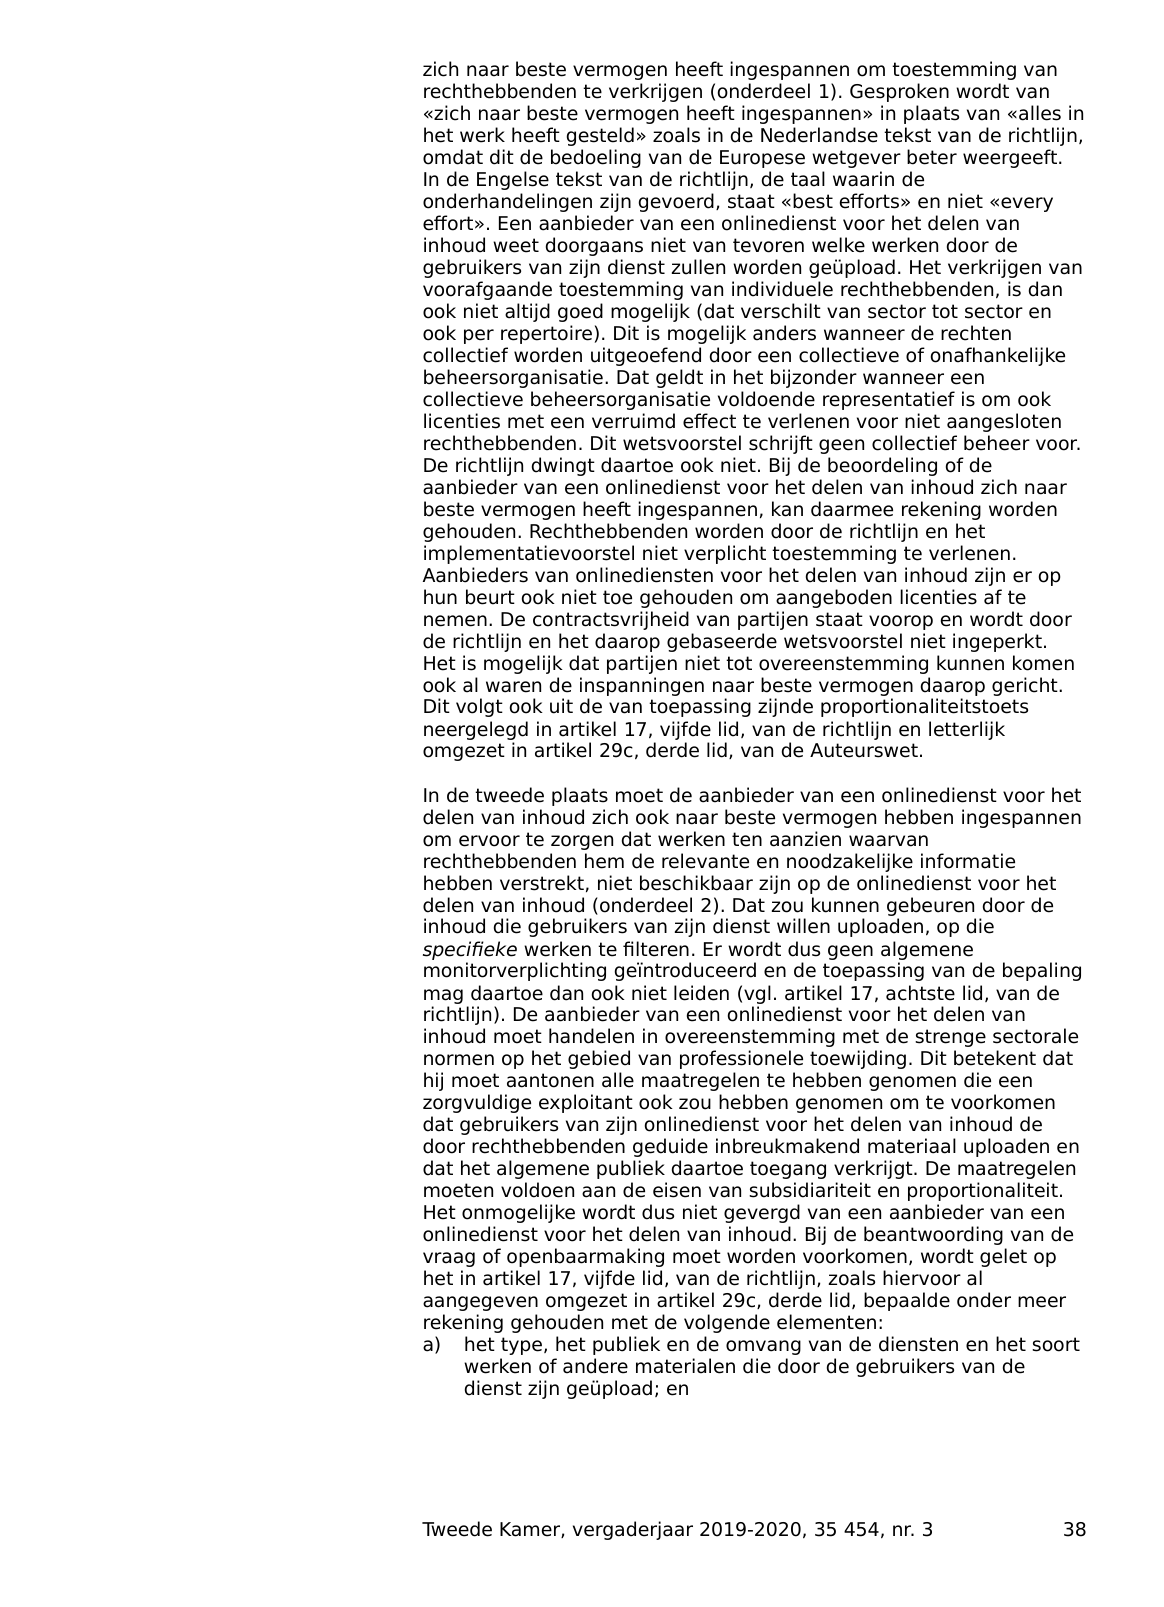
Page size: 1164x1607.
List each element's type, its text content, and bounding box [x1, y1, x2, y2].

text In de tweede plaats moet de aanbieder van een onlinedienst voor het delen van inhoud zich ook naar beste vermogen hebben ingespannen om ervoor te zorgen dat werken ten aanzien waarvan rechthebbenden hem de relevante en noodzakelijke informatie hebben verstrekt, niet beschikbaar zijn op de onlinedienst voor het delen van inhoud (onderdeel 2). Dat zou kunnen gebeuren door de inhoud die gebruikers van zijn dienst willen uploaden, op die specifieke werken te filteren. Er wordt dus geen algemene monitorverplichting geïntroduceerd en de toepassing van de bepaling mag daartoe dan ook niet leiden (vgl. artikel 17, achtste lid, van de richtlijn). De aanbieder van een onlinedienst voor het delen van inhoud moet handelen in overeenstemming met de strenge sectorale normen op het gebied van professionele toewijding. Dit betekent dat hij moet aantonen alle maatregelen te hebben genomen die een zorgvuldige exploitant ook zou hebben genomen om te voorkomen dat gebruikers van zijn onlinedienst voor het delen van inhoud de door rechthebbenden geduide inbreukmakend materiaal uploaden en dat het algemene publiek daartoe toegang verkrijgt. De maatregelen moeten voldoen aan de eisen van subsidiariteit en proportionaliteit. Het onmogelijke wordt dus niet gevergd van een aanbieder van een onlinedienst voor het delen van inhoud. Bij de beantwoording van de vraag of openbaarmaking moet worden voorkomen, wordt gelet op het in artikel 17, vijfde lid, van de richtlijn, zoals hiervoor al aangegeven omgezet in artikel 29c, derde lid, bepaalde onder meer rekening gehouden met de volgende elementen: [422, 784, 1087, 1334]
text a) het type, het publiek en de omvang van de diensten en het soort werken of andere materialen die door de gebruikers van de dienst zijn geüpload; en [422, 1334, 1087, 1400]
text zich naar beste vermogen heeft ingespannen om toestemming van rechthebbenden te verkrijgen (onderdeel 1). Gesproken wordt van «zich naar beste vermogen heeft ingespannen» in plaats van «alles in het werk heeft gesteld» zoals in de Nederlandse tekst van de richtlijn, omdat dit de bedoeling van de Europese wetgever beter weergeeft. In de Engelse tekst van de richtlijn, de taal waarin de onderhandelingen zijn gevoerd, staat «best efforts» en niet «every effort». Een aanbieder van een onlinedienst voor het delen van inhoud weet doorgaans niet van tevoren welke werken door de gebruikers van zijn dienst zullen worden geüpload. Het verkrijgen van voorafgaande toestemming van individuele rechthebbenden, is dan ook niet altijd goed mogelijk (dat verschilt van sector tot sector en ook per repertoire). Dit is mogelijk anders wanneer de rechten collectief worden uitgeoefend door een collectieve of onafhankelijke beheersorganisatie. Dat geldt in het bijzonder wanneer een collectieve beheersorganisatie voldoende representatief is om ook licenties met een verruimd effect te verlenen voor niet aangesloten rechthebbenden. Dit wetsvoorstel schrijft geen collectief beheer voor. De richtlijn dwingt daartoe ook niet. Bij de beoordeling of de aanbieder van een onlinedienst voor het delen van inhoud zich naar beste vermogen heeft ingespannen, kan daarmee rekening worden gehouden. Rechthebbenden worden door de richtlijn en het implementatievoorstel niet verplicht toestemming te verlenen. Aanbieders van onlinediensten voor het delen van inhoud zijn er op hun beurt ook niet toe gehouden om aangeboden licenties af te nemen. De contractsvrijheid van partijen staat voorop en wordt door de richtlijn en het daarop gebaseerde wetsvoorstel niet ingeperkt. Het is mogelijk dat partijen niet tot overeenstemming kunnen komen ook al waren de inspanningen naar beste vermogen daarop gericht. Dit volgt ook uit de van toepassing zijnde proportionaliteitstoets neergelegd in artikel 17, vijfde lid, van de richtlijn en letterlijk omgezet in artikel 29c, derde lid, van de Auteurswet. [422, 59, 1087, 762]
